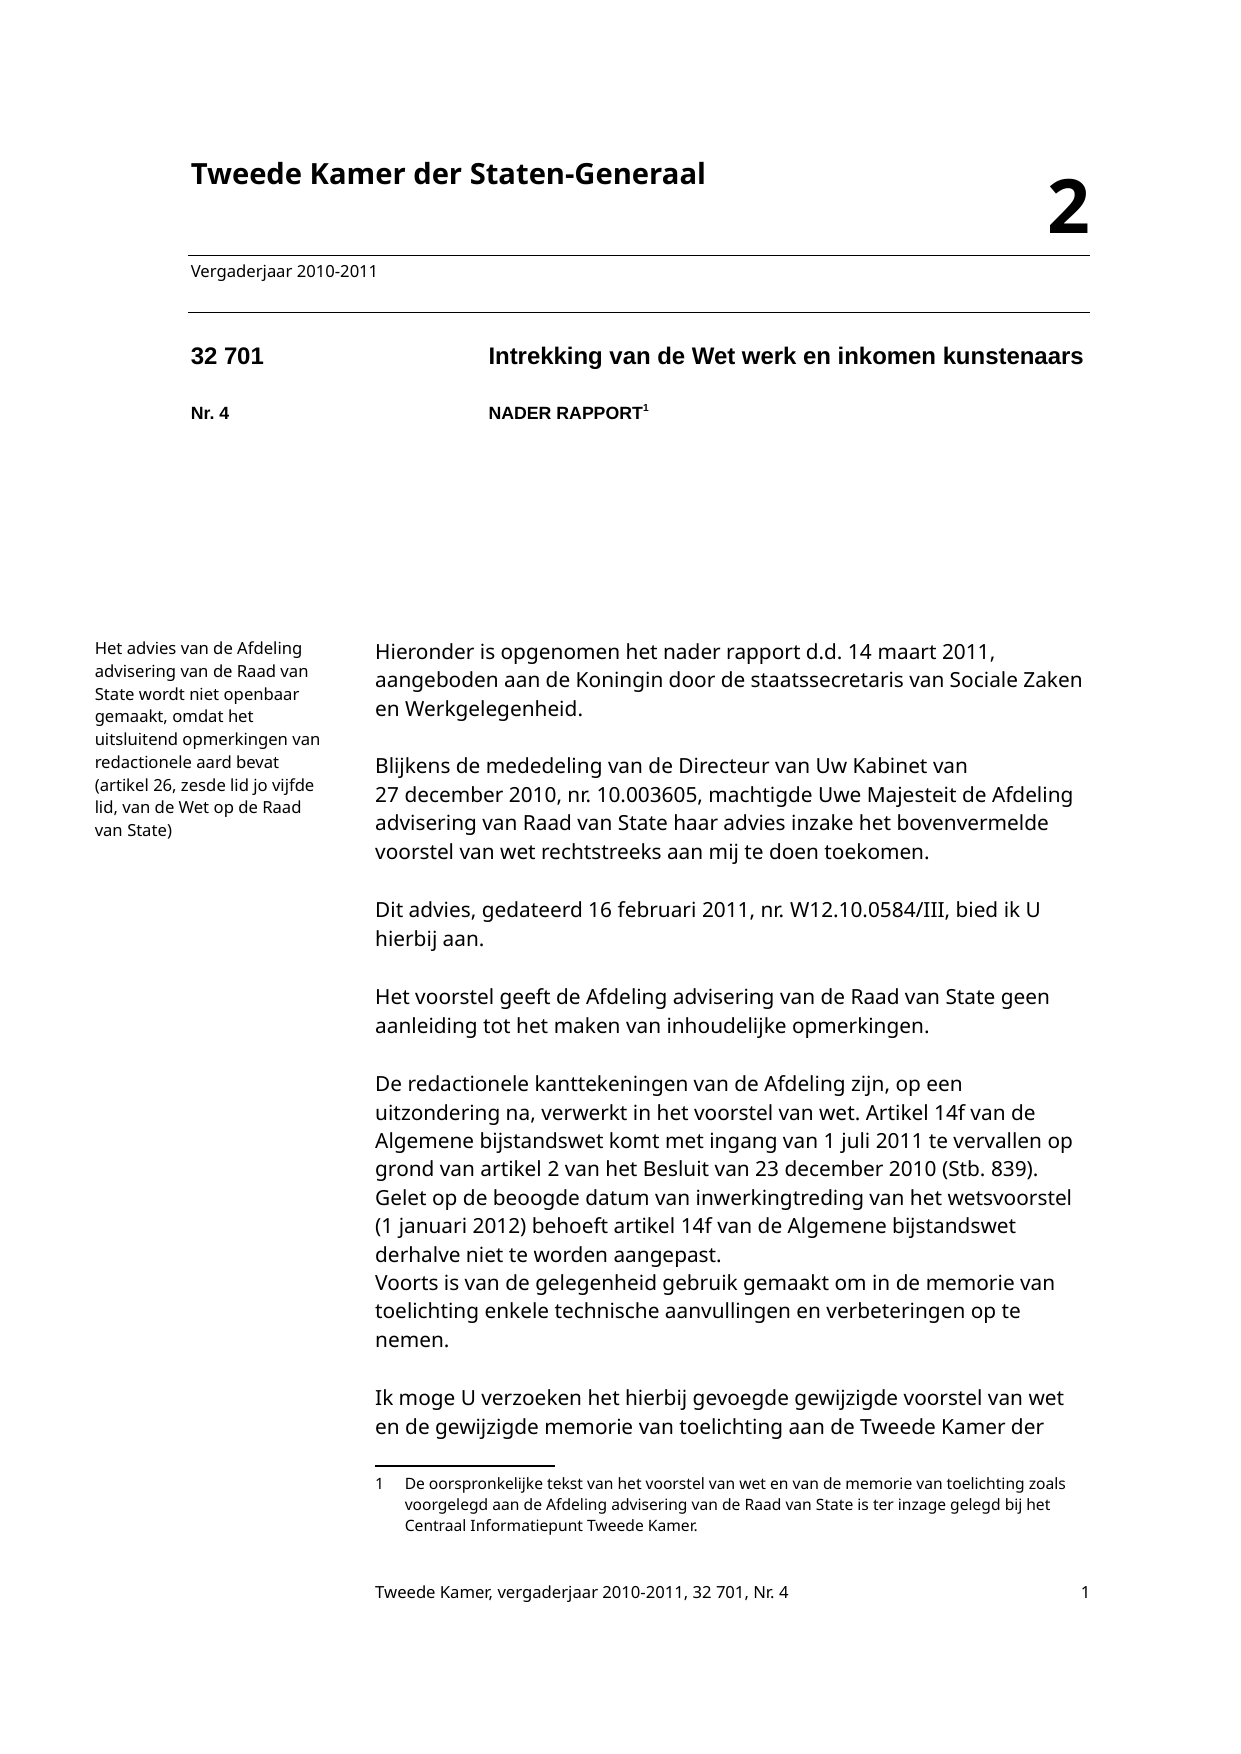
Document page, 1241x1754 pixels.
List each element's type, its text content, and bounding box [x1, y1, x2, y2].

table_cell Intrekking van de Wet werk en inkomen kunstenaars [485, 339, 1090, 399]
table_header 2 [910, 150, 1090, 255]
text Het advies van de Afdeling advisering van de Raad van State wordt niet openbaar gemaakt, omdat het uitsluitend opmerkingen van redactionele aard bevat (artikel 26, zesde lid jo vijfde lid, van de Wet op de Raad van State) [94, 637, 328, 841]
table_cell [485, 256, 1090, 312]
table_cell [485, 313, 1090, 339]
table_cell NADER RAPPORT [485, 399, 1090, 518]
text De redactionele kanttekeningen van de Afdeling zijn, op een uitzondering na, verwerkt in het voorstel van wet. Artikel 14f van de Algemene bijstandswet komt met ingang van 1 juli 2011 te vervallen op grond van artikel 2 van het Besluit van 23 december 2010 (Stb. 839). Gelet op de beoogde datum van inwerkingtreding van het wetsvoorstel (1 januari 2012) behoeft artikel 14f van de Algemene bijstandswet derhalve niet te worden aangepast. [375, 1069, 1090, 1268]
text Het voorstel geeft de Afdeling advisering van de Raad van State geen aanleiding tot het maken van inhoudelijke opmerkingen. [375, 982, 1090, 1039]
table_cell Nr. 4 [188, 399, 485, 518]
text Dit advies, gedateerd 16 februari 2011, nr. W12.10.0584/III, bied ik U hierbij aan. [375, 895, 1090, 952]
table_header Tweede Kamer der Staten-Generaal [188, 150, 909, 255]
table_cell Vergaderjaar 2010-2011 [188, 256, 485, 312]
text Blijkens de mededeling van de Directeur van Uw Kabinet van 27 december 2010, nr. 10.003605, machtigde Uwe Majesteit de Afdeling advisering van Raad van State haar advies inzake het bovenvermelde voorstel van wet rechtstreeks aan mij te doen toekomen. [375, 752, 1090, 865]
table_cell [188, 313, 485, 339]
text Ik moge U verzoeken het hierbij gevoegde gewijzigde voorstel van wet en de gewijzigde memorie van toelichting aan de Tweede Kamer der [375, 1383, 1090, 1440]
text Hieronder is opgenomen het nader rapport d.d. 14 maart 2011, aangeboden aan de Koningin door de staatssecretaris van Sociale Zaken en Werkgelegenheid. [375, 637, 1090, 722]
table_cell 32 701 [188, 339, 485, 399]
text Voorts is van de gelegenheid gebruik gemaakt om in de memorie van toelichting enkele technische aanvullingen en verbeteringen op te nemen. [375, 1268, 1090, 1353]
